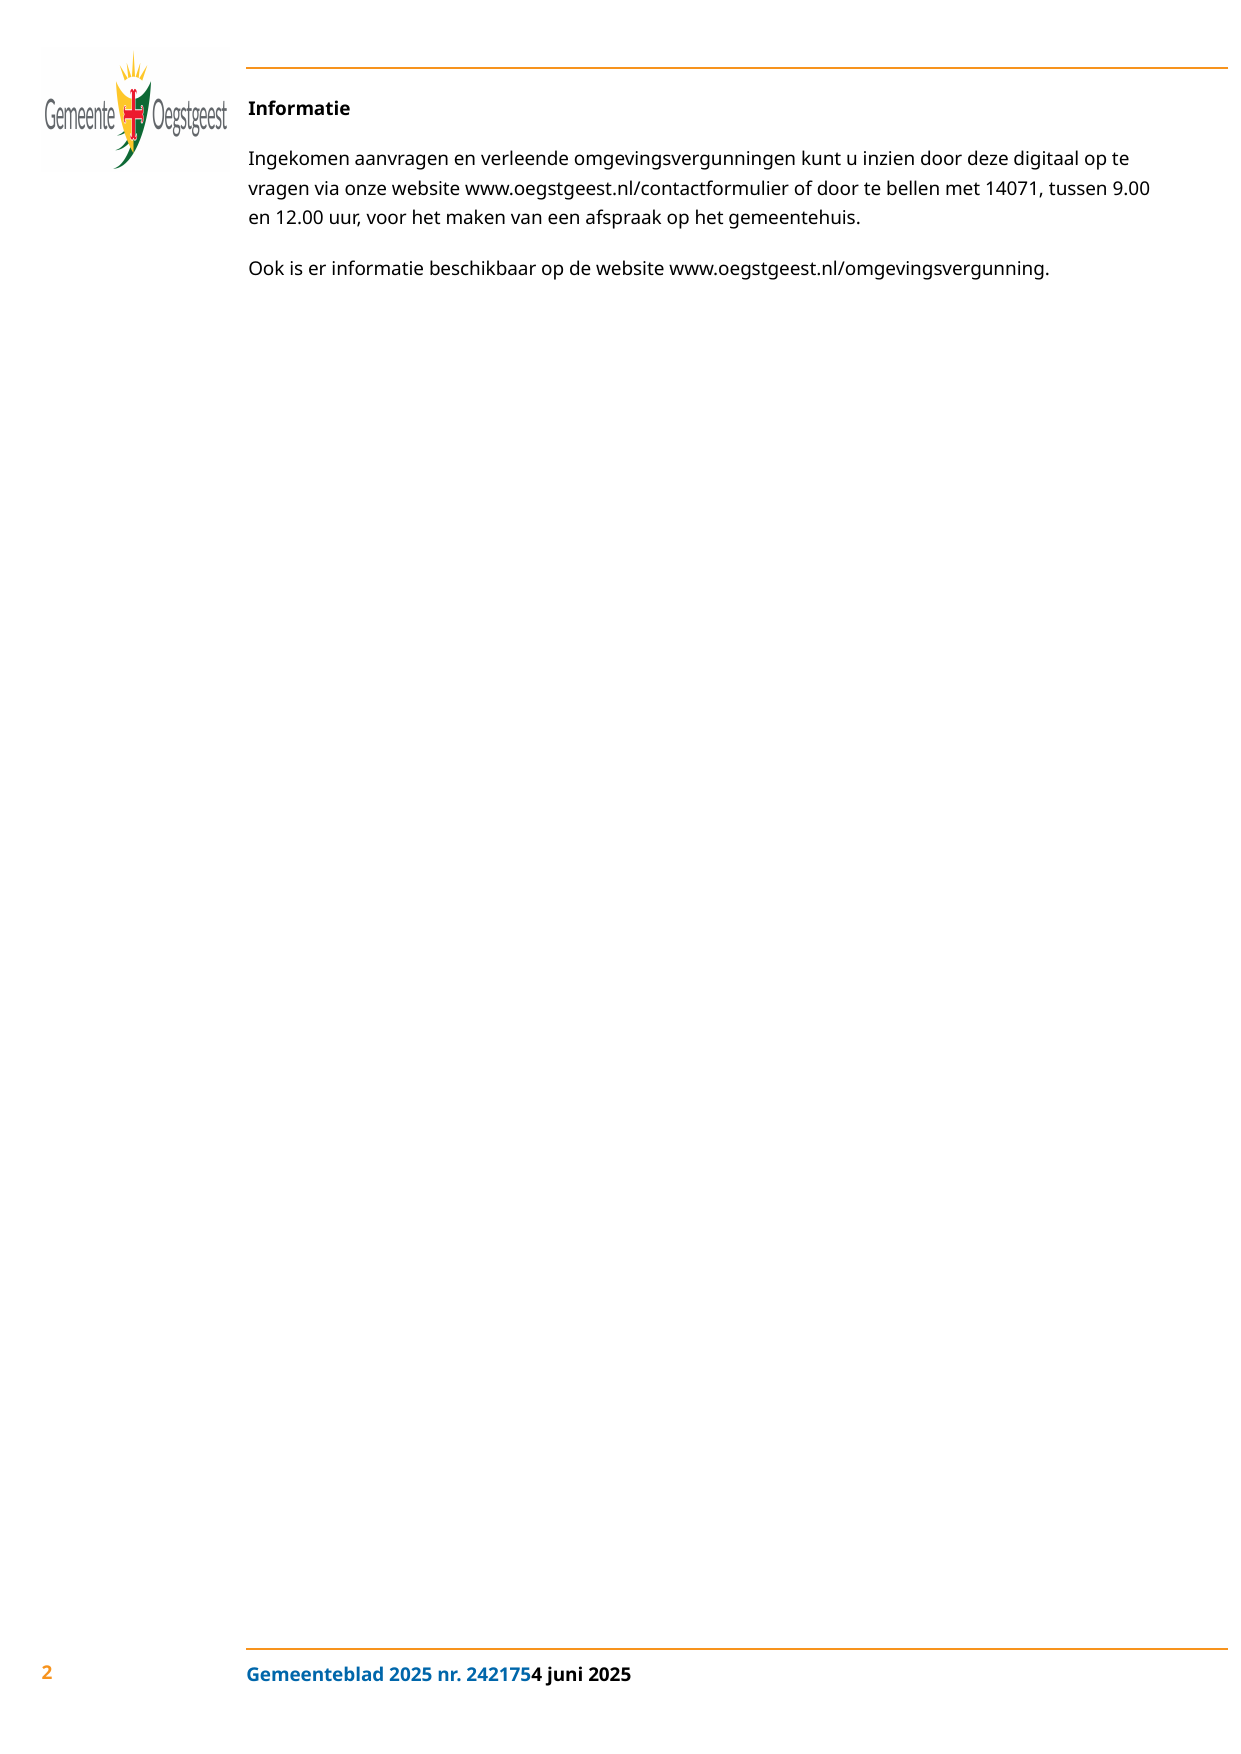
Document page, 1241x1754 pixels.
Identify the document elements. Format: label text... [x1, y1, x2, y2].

picture [41, 47, 231, 172]
text Informatie [248, 95, 1152, 121]
text Ook is er informatie beschikbaar op de website www.oegstgeest.nl/omgevingsvergunning. [248, 255, 1152, 281]
text Ingekomen aanvragen en verleende omgevingsvergunningen kunt u inzien door deze digitaal op te vragen via onze website www.oegstgeest.nl/contactformulier of door te bellen met 14071, tussen 9.00 en 12.00 uur, voor het maken van een afspraak op het gemeentehuis. [248, 145, 1152, 230]
